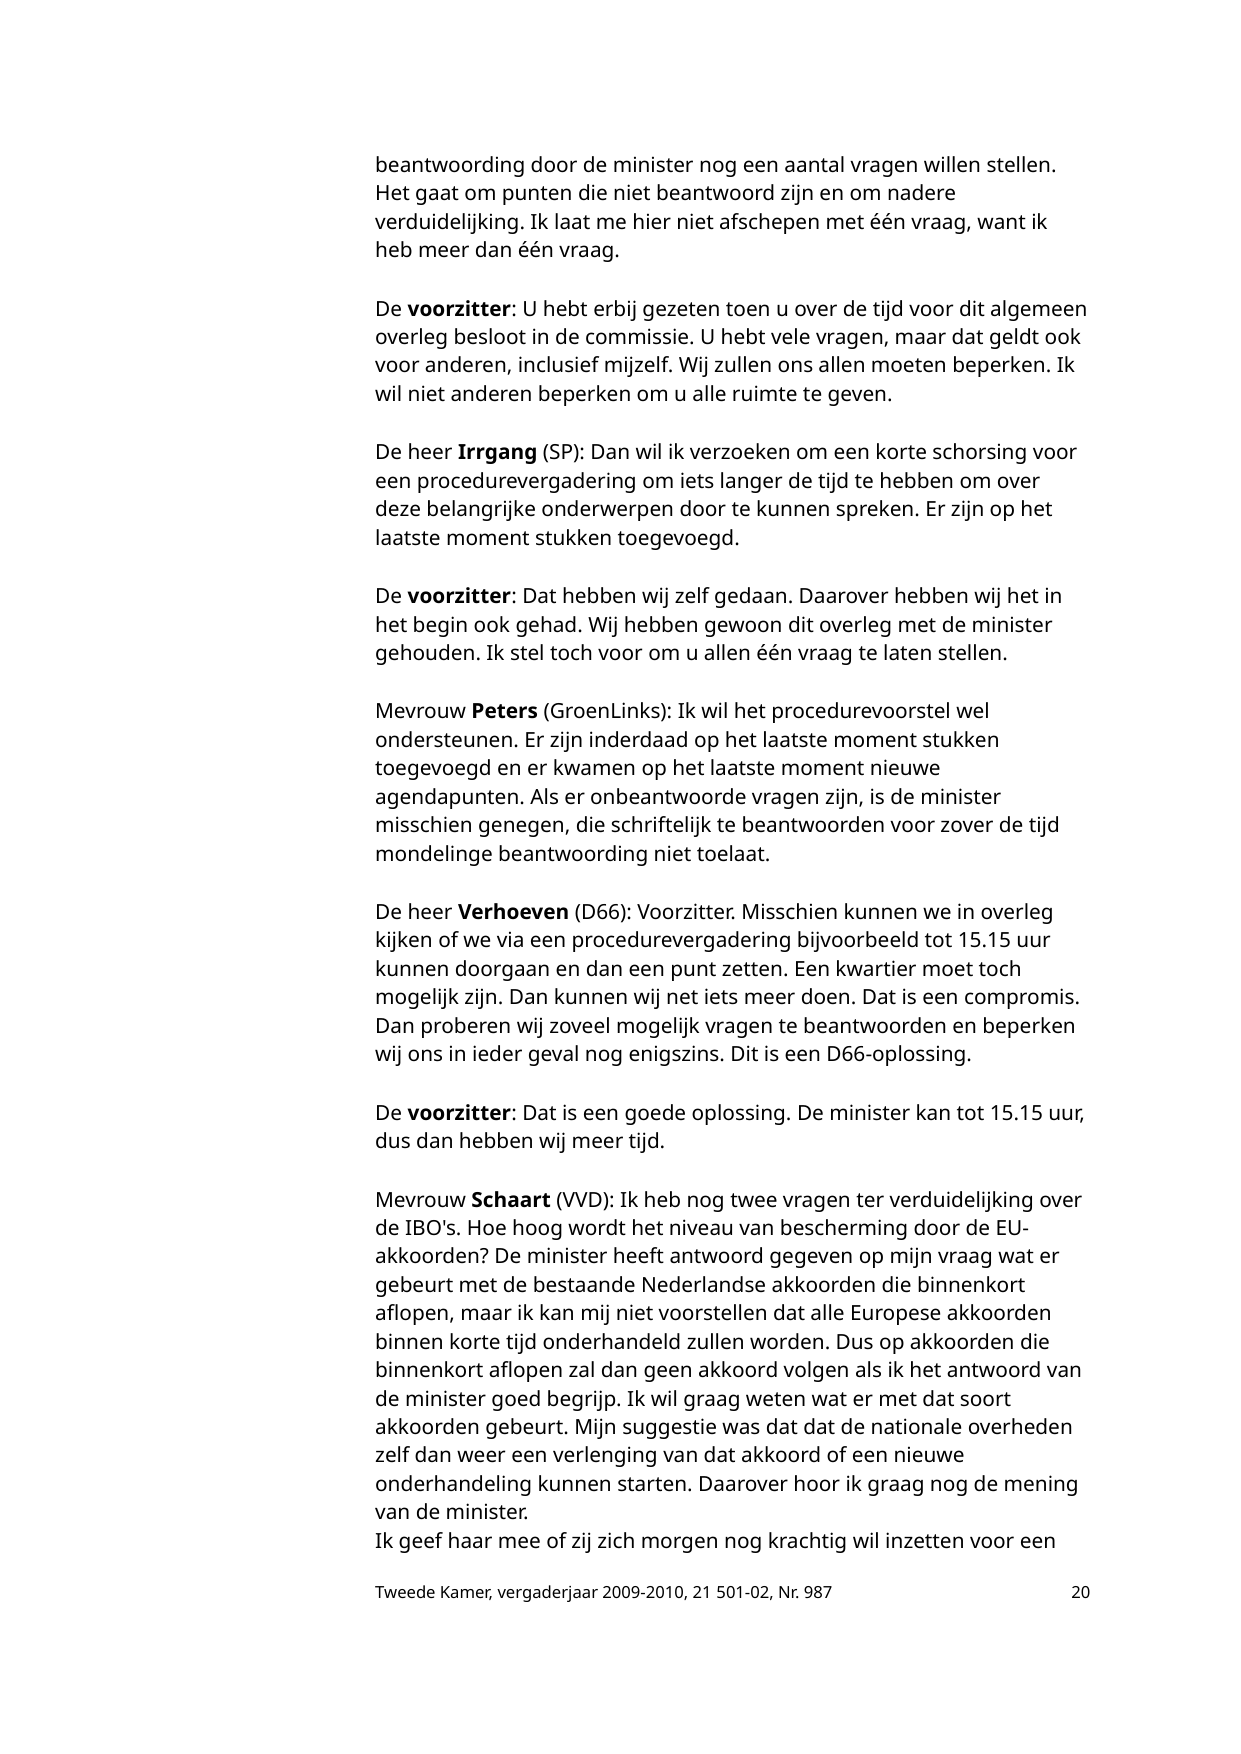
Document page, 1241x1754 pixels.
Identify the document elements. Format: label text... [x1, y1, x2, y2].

text beantwoording door de minister nog een aantal vragen willen stellen. Het gaat om punten die niet beantwoord zijn en om nadere verduidelijking. Ik laat me hier niet afschepen met één vraag, want ik heb meer dan één vraag. [375, 150, 1090, 264]
text De voorzitter: Dat hebben wij zelf gedaan. Daarover hebben wij het in het begin ook gehad. Wij hebben gewoon dit overleg met de minister gehouden. Ik stel toch voor om u allen één vraag te laten stellen. [375, 581, 1090, 667]
text De heer Irrgang (SP): Dan wil ik verzoeken om een korte schorsing voor een procedurevergadering om iets langer de tijd te hebben om over deze belangrijke onderwerpen door te kunnen spreken. Er zijn op het laatste moment stukken toegevoegd. [375, 437, 1090, 551]
text De voorzitter: Dat is een goede oplossing. De minister kan tot 15.15 uur, dus dan hebben wij meer tijd. [375, 1098, 1090, 1155]
text Ik geef haar mee of zij zich morgen nog krachtig wil inzetten voor een [375, 1526, 1090, 1554]
text De voorzitter: U hebt erbij gezeten toen u over de tijd voor dit algemeen overleg besloot in de commissie. U hebt vele vragen, maar dat geldt ook voor anderen, inclusief mijzelf. Wij zullen ons allen moeten beperken. Ik wil niet anderen beperken om u alle ruimte te geven. [375, 294, 1090, 407]
text Mevrouw Peters (GroenLinks): Ik wil het procedurevoorstel wel ondersteunen. Er zijn inderdaad op het laatste moment stukken toegevoegd en er kwamen op het laatste moment nieuwe agendapunten. Als er onbeantwoorde vragen zijn, is de minister misschien genegen, die schriftelijk te beantwoorden voor zover de tijd mondelinge beantwoording niet toelaat. [375, 697, 1090, 867]
text Mevrouw Schaart (VVD): Ik heb nog twee vragen ter verduidelijking over de IBO's. Hoe hoog wordt het niveau van bescherming door de EU-akkoorden? De minister heeft antwoord gegeven op mijn vraag wat er gebeurt met de bestaande Nederlandse akkoorden die binnenkort aflopen, maar ik kan mij niet voorstellen dat alle Europese akkoorden binnen korte tijd onderhandeld zullen worden. Dus op akkoorden die binnenkort aflopen zal dan geen akkoord volgen als ik het antwoord van de minister goed begrijp. Ik wil graag weten wat er met dat soort akkoorden gebeurt. Mijn suggestie was dat dat de nationale overheden zelf dan weer een verlenging van dat akkoord of een nieuwe onderhandeling kunnen starten. Daarover hoor ik graag nog de mening van de minister. [375, 1185, 1090, 1526]
text De heer Verhoeven (D66): Voorzitter. Misschien kunnen we in overleg kijken of we via een procedurevergadering bijvoorbeeld tot 15.15 uur kunnen doorgaan en dan een punt zetten. Een kwartier moet toch mogelijk zijn. Dan kunnen wij net iets meer doen. Dat is een compromis. Dan proberen wij zoveel mogelijk vragen te beantwoorden en beperken wij ons in ieder geval nog enigszins. Dit is een D66-oplossing. [375, 897, 1090, 1068]
